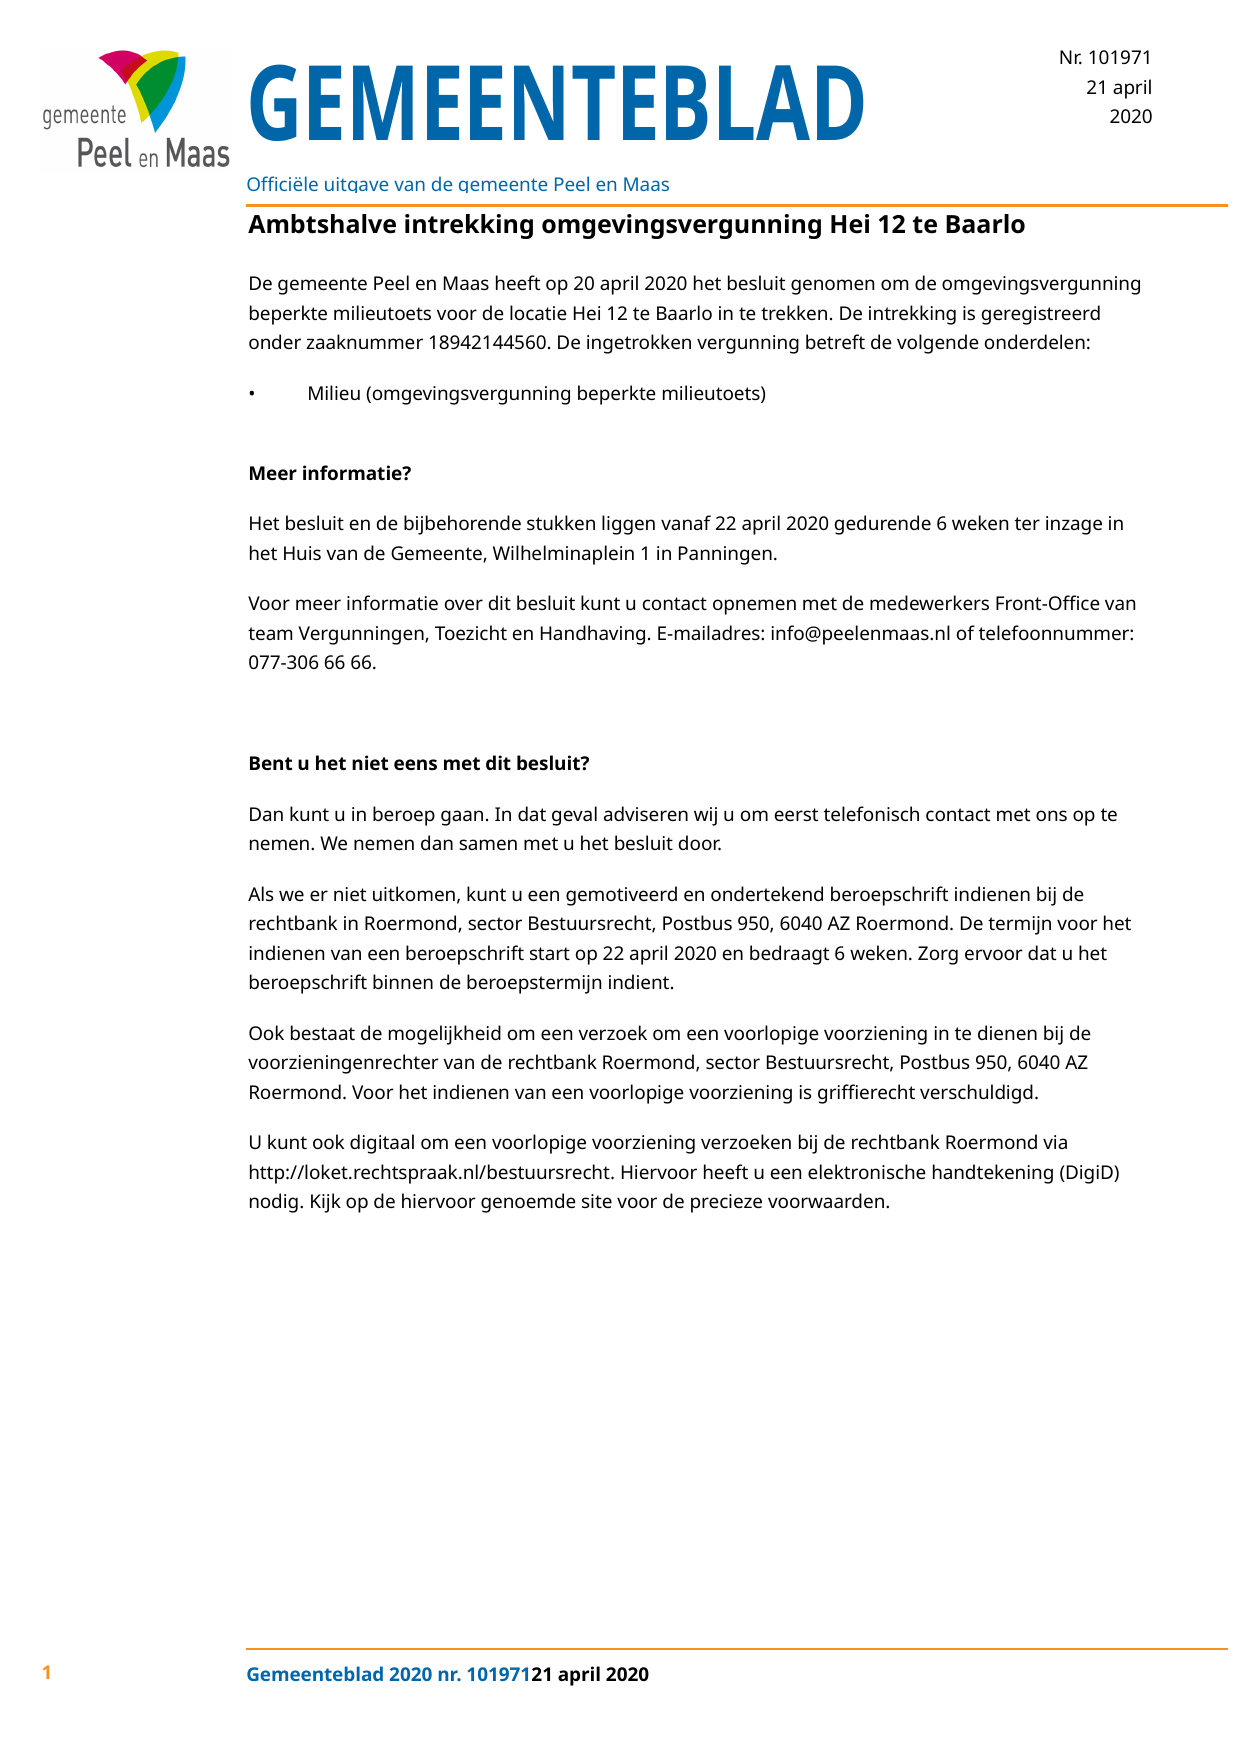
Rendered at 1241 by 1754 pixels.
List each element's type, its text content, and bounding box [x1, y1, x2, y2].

text De gemeente Peel en Maas heeft op 20 april 2020 het besluit genomen om de omgevingsvergunning beperkte milieutoets voor de locatie Hei 12 te Baarlo in te trekken. De intrekking is geregistreerd onder zaaknummer 18942144560. De ingetrokken vergunning betreft de volgende onderdelen: [248, 270, 1152, 355]
text Ambtshalve intrekking omgevingsvergunning Hei 12 te Baarlo [248, 207, 1152, 241]
text Voor meer informatie over dit besluit kunt u contact opnemen met de medewerkers Front-Office van team Vergunningen, Toezicht en Handhaving. E-mailadres: info@peelenmaas.nl of telefoonnummer: 077-306 66 66. [248, 590, 1152, 675]
text Als we er niet uitkomen, kunt u een gemotiveerd en ondertekend beroepschrift indienen bij de rechtbank in Roermond, sector Bestuursrecht, Postbus 950, 6040 AZ Roermond. De termijn voor het indienen van een beroepschrift start op 22 april 2020 en bedraagt 6 weken. Zorg ervoor dat u het beroepschrift binnen de beroepstermijn indient. [248, 881, 1152, 995]
picture [41, 47, 231, 172]
text Bent u het niet eens met dit besluit? [248, 750, 1152, 776]
text Het besluit en de bijbehorende stukken liggen vanaf 22 april 2020 gedurende 6 weken ter inzage in het Huis van de Gemeente, Wilhelminaplein 1 in Panningen. [248, 510, 1152, 566]
text Dan kunt u in beroep gaan. In dat geval adviseren wij u om eerst telefonisch contact met ons op te nemen. We nemen dan samen met u het besluit door. [248, 801, 1152, 856]
text U kunt ook digitaal om een voorlopige voorziening verzoeken bij de rechtbank Roermond via http://loket.rechtspraak.nl/bestuursrecht. Hiervoor heeft u een elektronische handtekening (DigiD) nodig. Kijk op de hiervoor genoemde site voor de precieze voorwaarden. [248, 1129, 1152, 1214]
text Meer informatie? [248, 460, 1152, 486]
text Ook bestaat de mogelijkheid om een verzoek om een voorlopige voorziening in te dienen bij de voorzieningenrechter van de rechtbank Roermond, sector Bestuursrecht, Postbus 950, 6040 AZ Roermond. Voor het indienen van een voorlopige voorziening is griffierecht verschuldigd. [248, 1020, 1152, 1105]
list Milieu (omgevingsvergunning beperkte milieutoets) [248, 380, 1152, 406]
